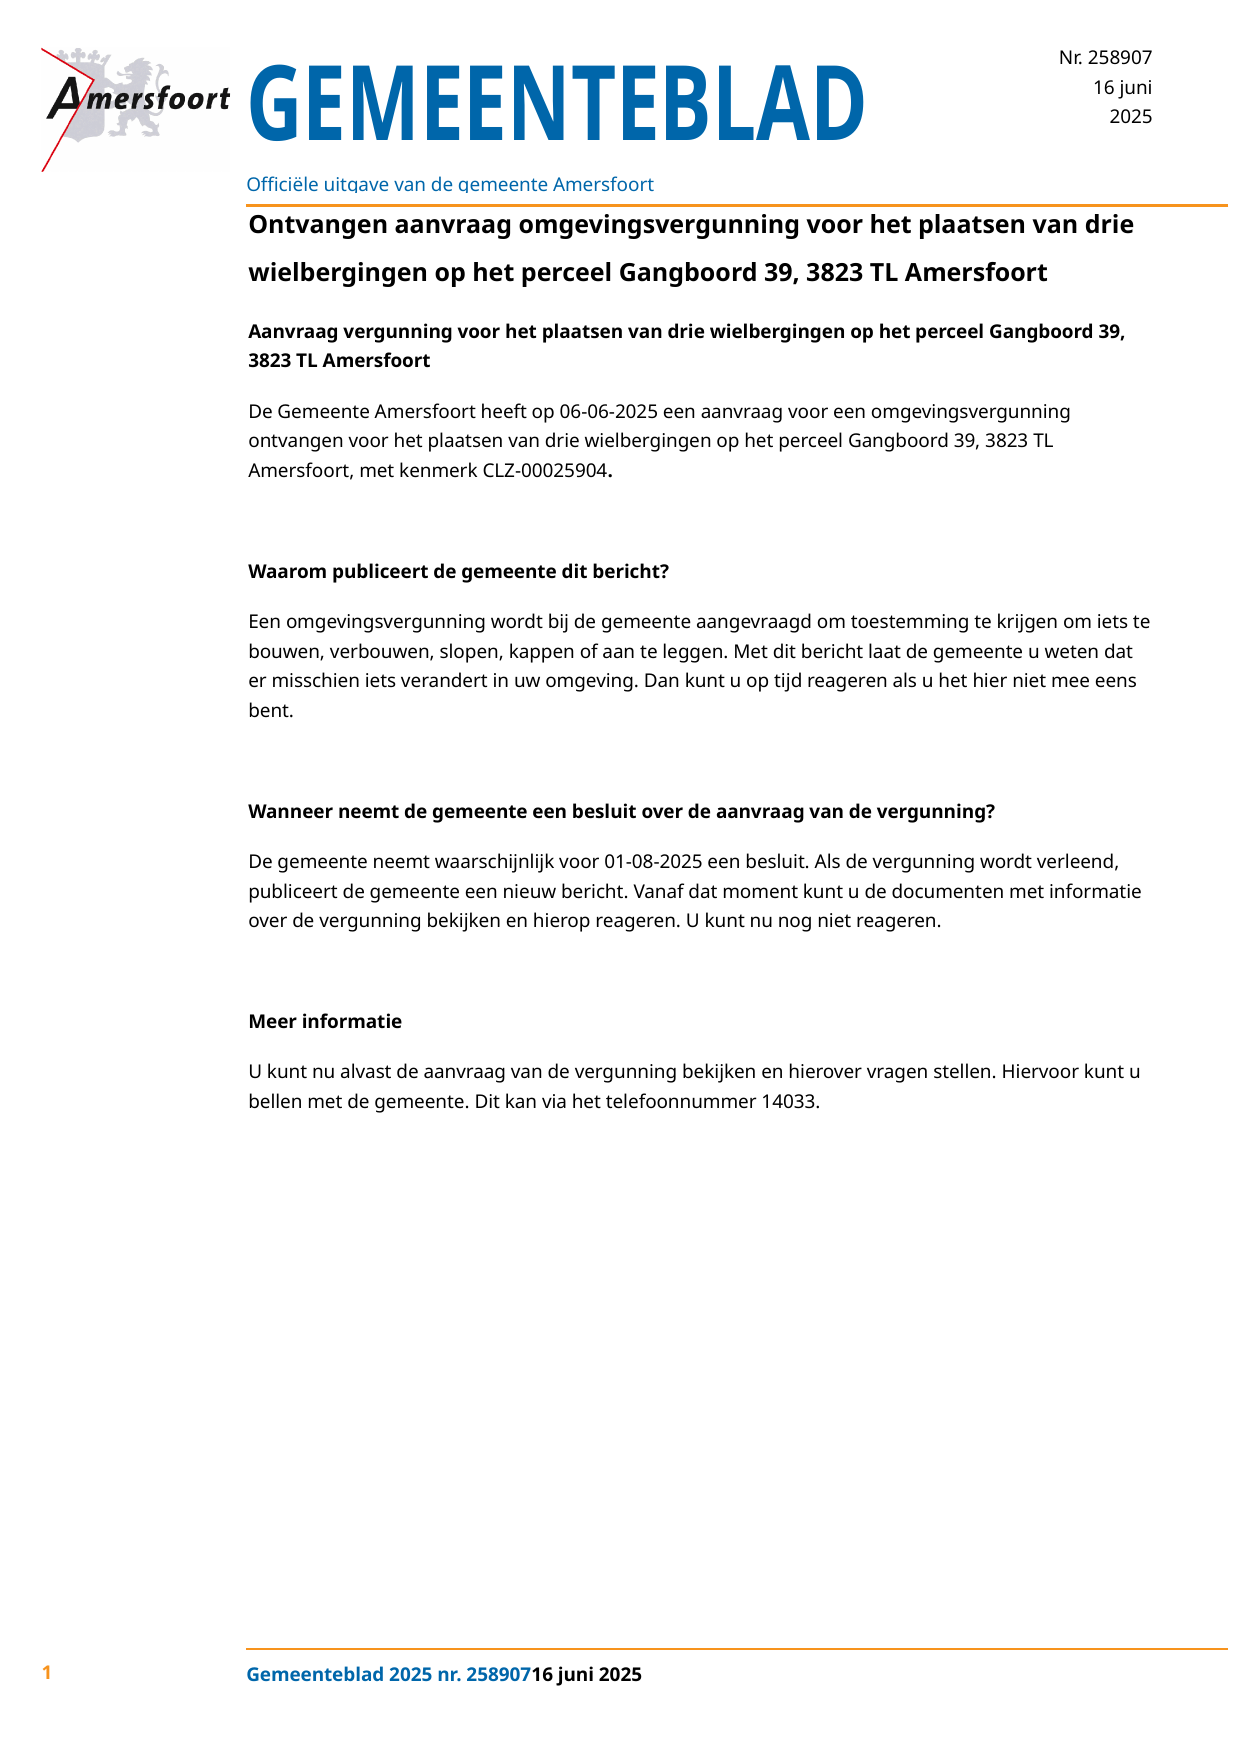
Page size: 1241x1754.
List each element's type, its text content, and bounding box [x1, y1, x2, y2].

text De Gemeente Amersfoort heeft op 06-06-2025 een aanvraag voor een omgevingsvergunning ontvangen voor het plaatsen van drie wielbergingen op het perceel Gangboord 39, 3823 TL Amersfoort, met kenmerk CLZ-00025904. [248, 398, 1152, 483]
text Aanvraag vergunning voor het plaatsen van drie wielbergingen op het perceel Gangboord 39, 3823 TL Amersfoort [248, 318, 1152, 373]
text Waarom publiceert de gemeente dit bericht? [248, 558, 1152, 584]
picture [41, 47, 231, 172]
text Een omgevingsvergunning wordt bij de gemeente aangevraagd om toestemming te krijgen om iets te bouwen, verbouwen, slopen, kappen of aan te leggen. Met dit bericht laat de gemeente u weten dat er misschien iets verandert in uw omgeving. Dan kunt u op tijd reageren als u het hier niet mee eens bent. [248, 608, 1152, 723]
text De gemeente neemt waarschijnlijk voor 01-08-2025 een besluit. Als de vergunning wordt verleend, publiceert de gemeente een nieuw bericht. Vanaf dat moment kunt u de documenten met informatie over de vergunning bekijken en hierop reageren. U kunt nu nog niet reageren. [248, 848, 1152, 933]
text Wanneer neemt de gemeente een besluit over de aanvraag van de vergunning? [248, 798, 1152, 824]
text U kunt nu alvast de aanvraag van de vergunning bekijken en hierover vragen stellen. Hiervoor kunt u bellen met de gemeente. Dit kan via het telefoonnummer 14033. [248, 1059, 1152, 1114]
text Meer informatie [248, 1008, 1152, 1034]
text Ontvangen aanvraag omgevingsvergunning voor het plaatsen van drie wielbergingen op het perceel Gangboord 39, 3823 TL Amersfoort [248, 207, 1152, 288]
